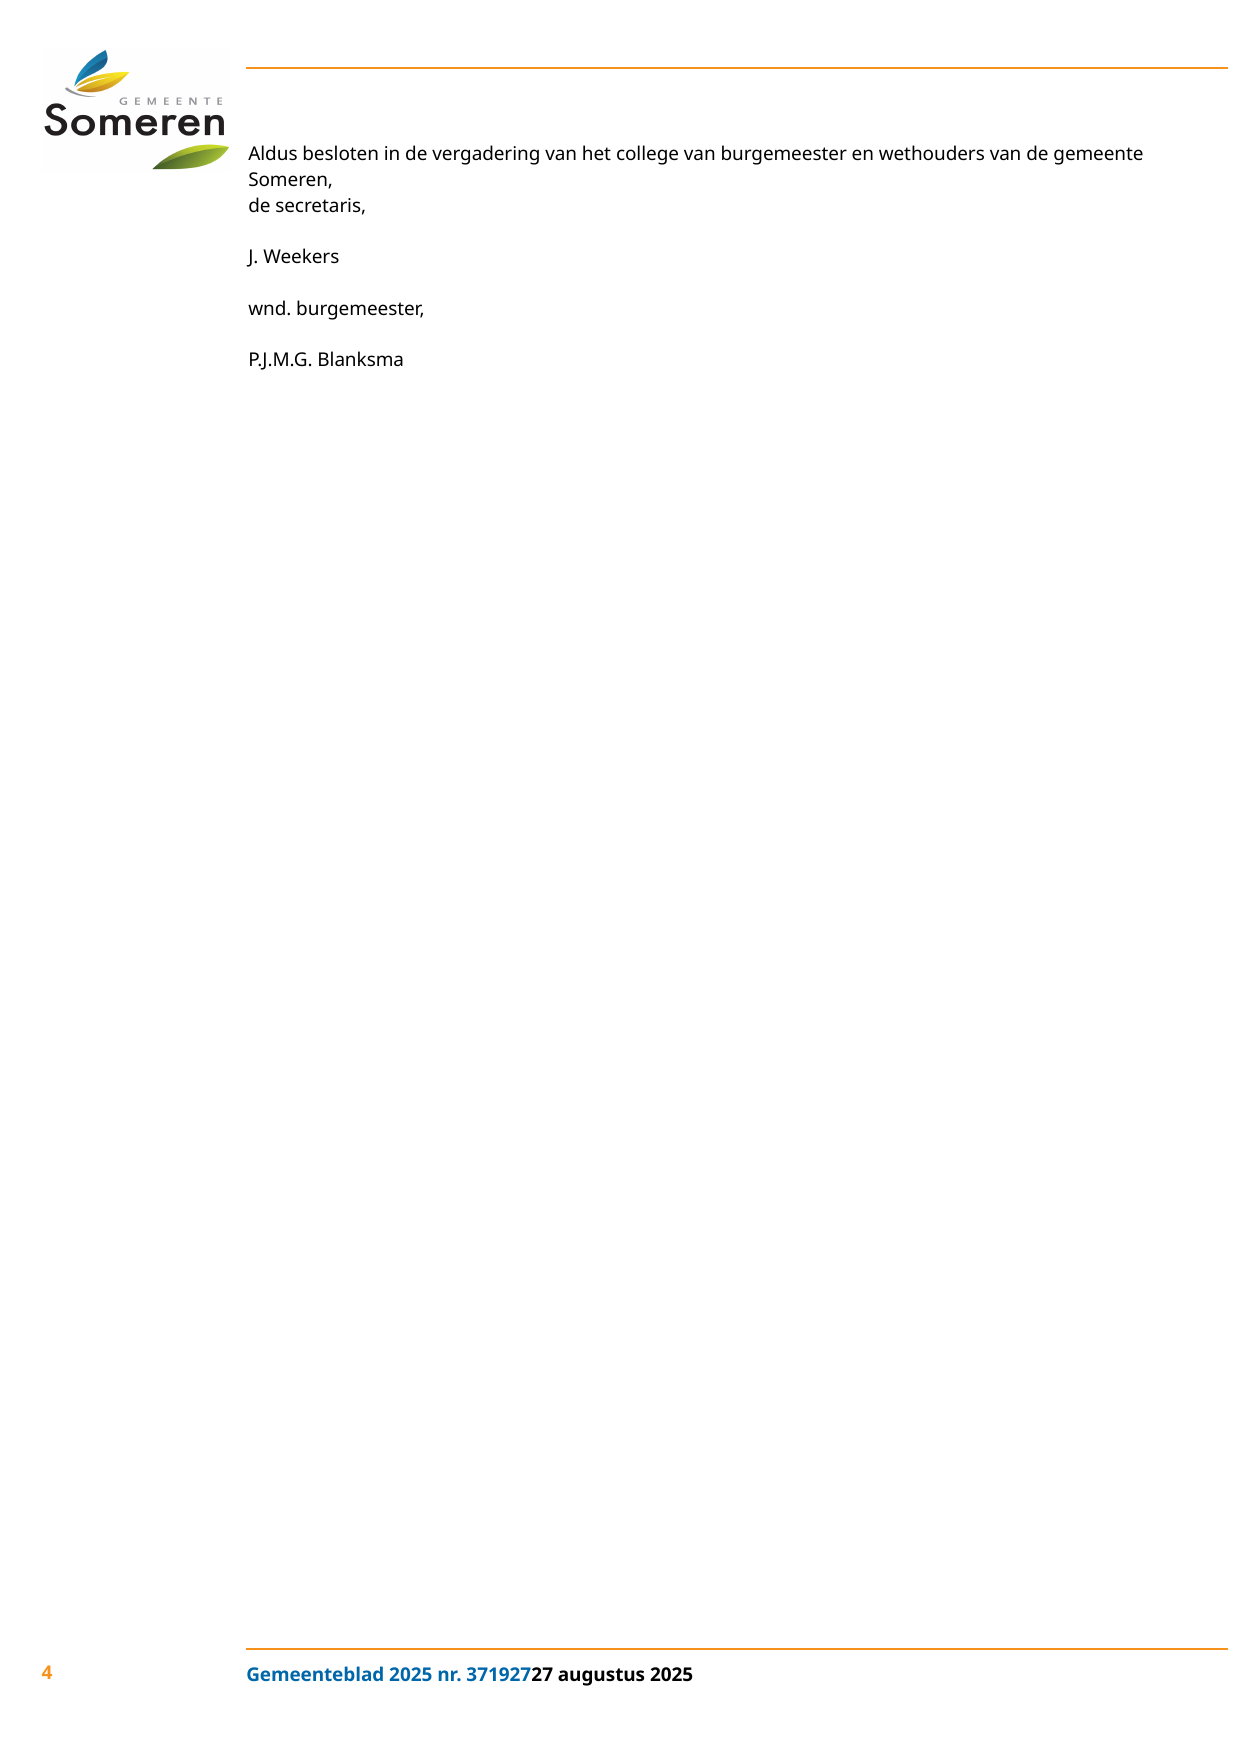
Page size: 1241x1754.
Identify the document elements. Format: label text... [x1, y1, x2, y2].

text P.J.M.G. Blanksma [248, 346, 1152, 372]
text J. Weekers [248, 243, 1152, 269]
text wnd. burgemeester, [248, 295, 1152, 321]
text de secretaris, [248, 192, 1152, 218]
text Aldus besloten in de vergadering van het college van burgemeester en wethouders van de gemeente Someren, [248, 140, 1152, 192]
picture [41, 47, 231, 172]
